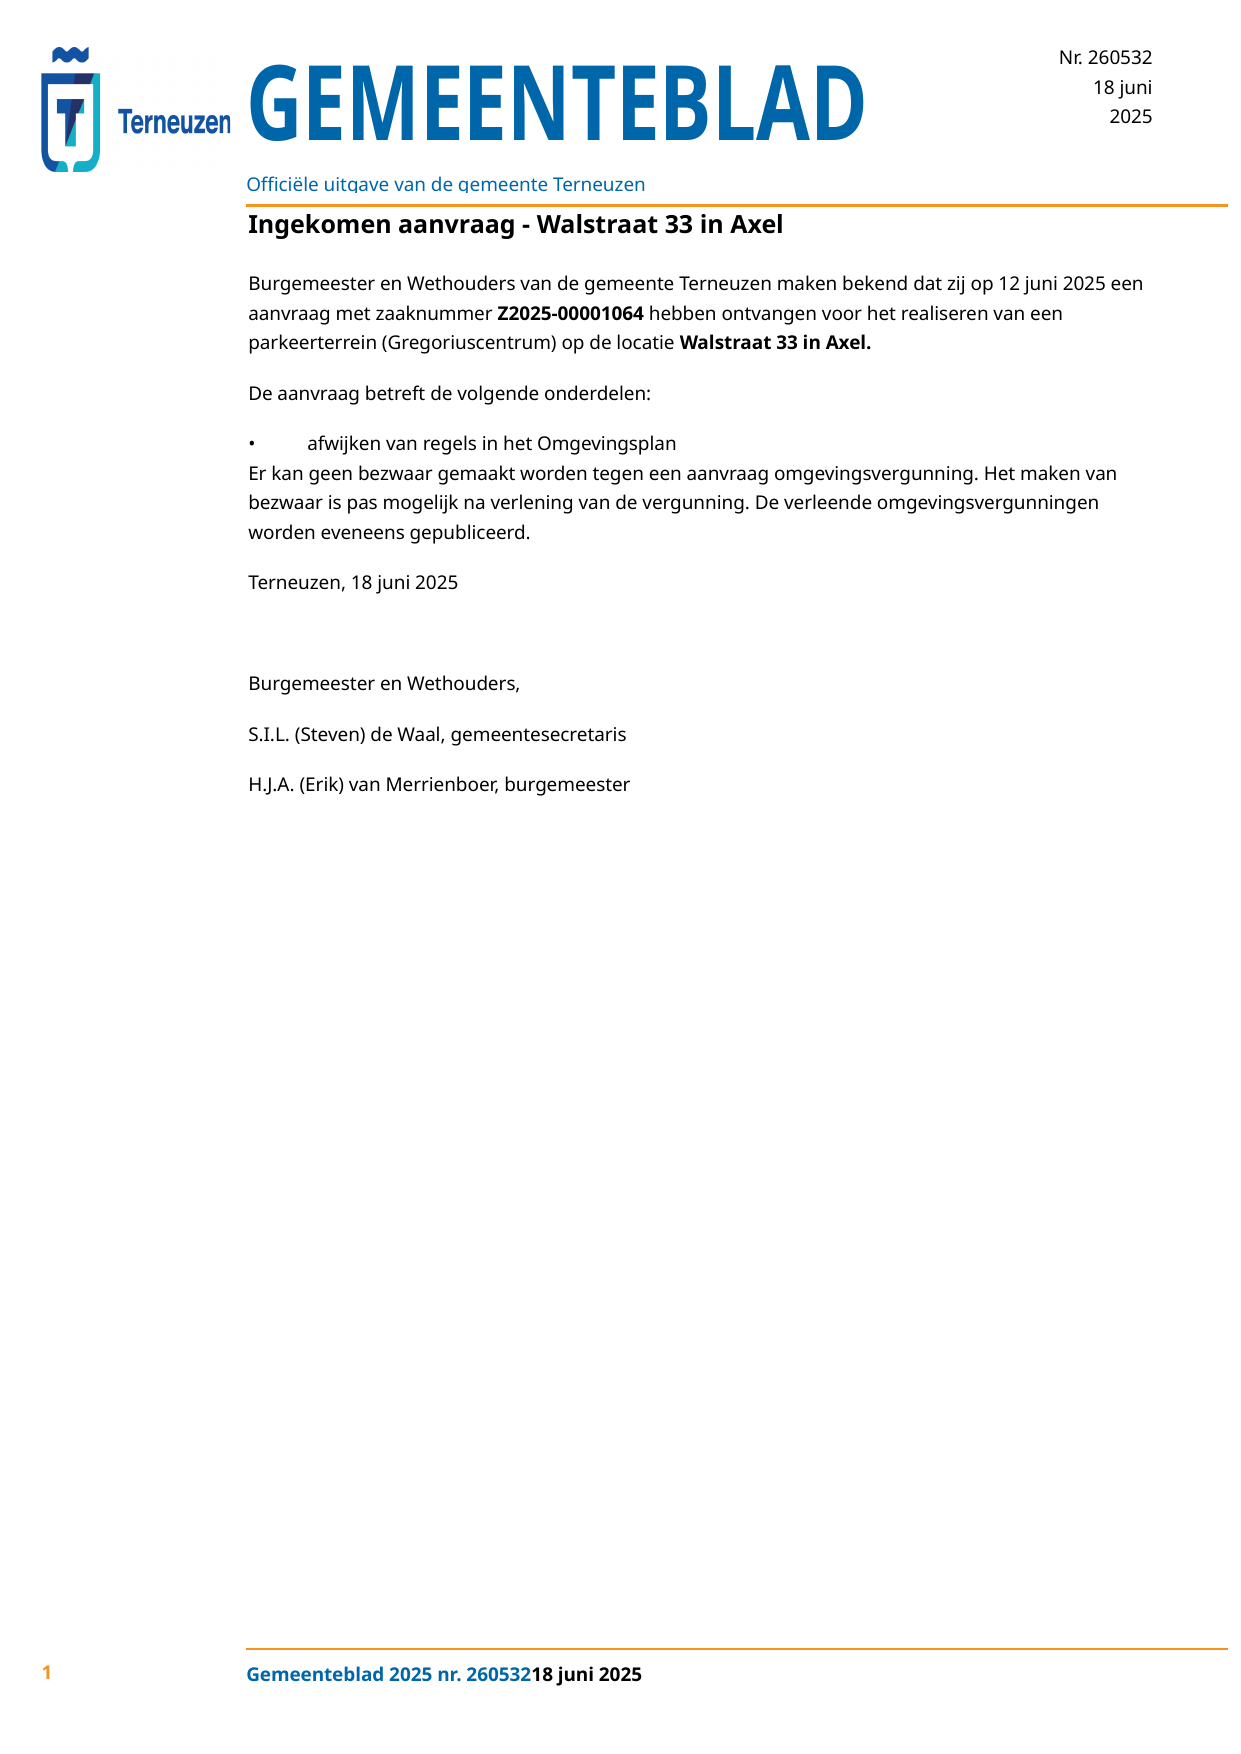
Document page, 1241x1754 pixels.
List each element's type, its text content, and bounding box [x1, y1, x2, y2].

text Terneuzen, 18 juni 2025 [248, 569, 1152, 595]
text Burgemeester en Wethouders van de gemeente Terneuzen maken bekend dat zij op 12 juni 2025 een aanvraag met zaaknummer Z2025-00001064 hebben ontvangen voor het realiseren van een parkeerterrein (Gregoriuscentrum) op de locatie Walstraat 33 in Axel. [248, 270, 1152, 355]
list afwijken van regels in het Omgevingsplan [248, 430, 1152, 456]
text Ingekomen aanvraag - Walstraat 33 in Axel [248, 207, 1152, 241]
picture [41, 47, 231, 172]
text Burgemeester en Wethouders, [248, 670, 1152, 696]
text S.I.L. (Steven) de Waal, gemeentesecretaris [248, 721, 1152, 746]
text De aanvraag betreft de volgende onderdelen: [248, 380, 1152, 406]
text H.J.A. (Erik) van Merrienboer, burgemeester [248, 771, 1152, 797]
text Er kan geen bezwaar gemaakt worden tegen een aanvraag omgevingsvergunning. Het maken van bezwaar is pas mogelijk na verlening van de vergunning. De verleende omgevingsvergunningen worden eveneens gepubliceerd. [248, 460, 1152, 545]
